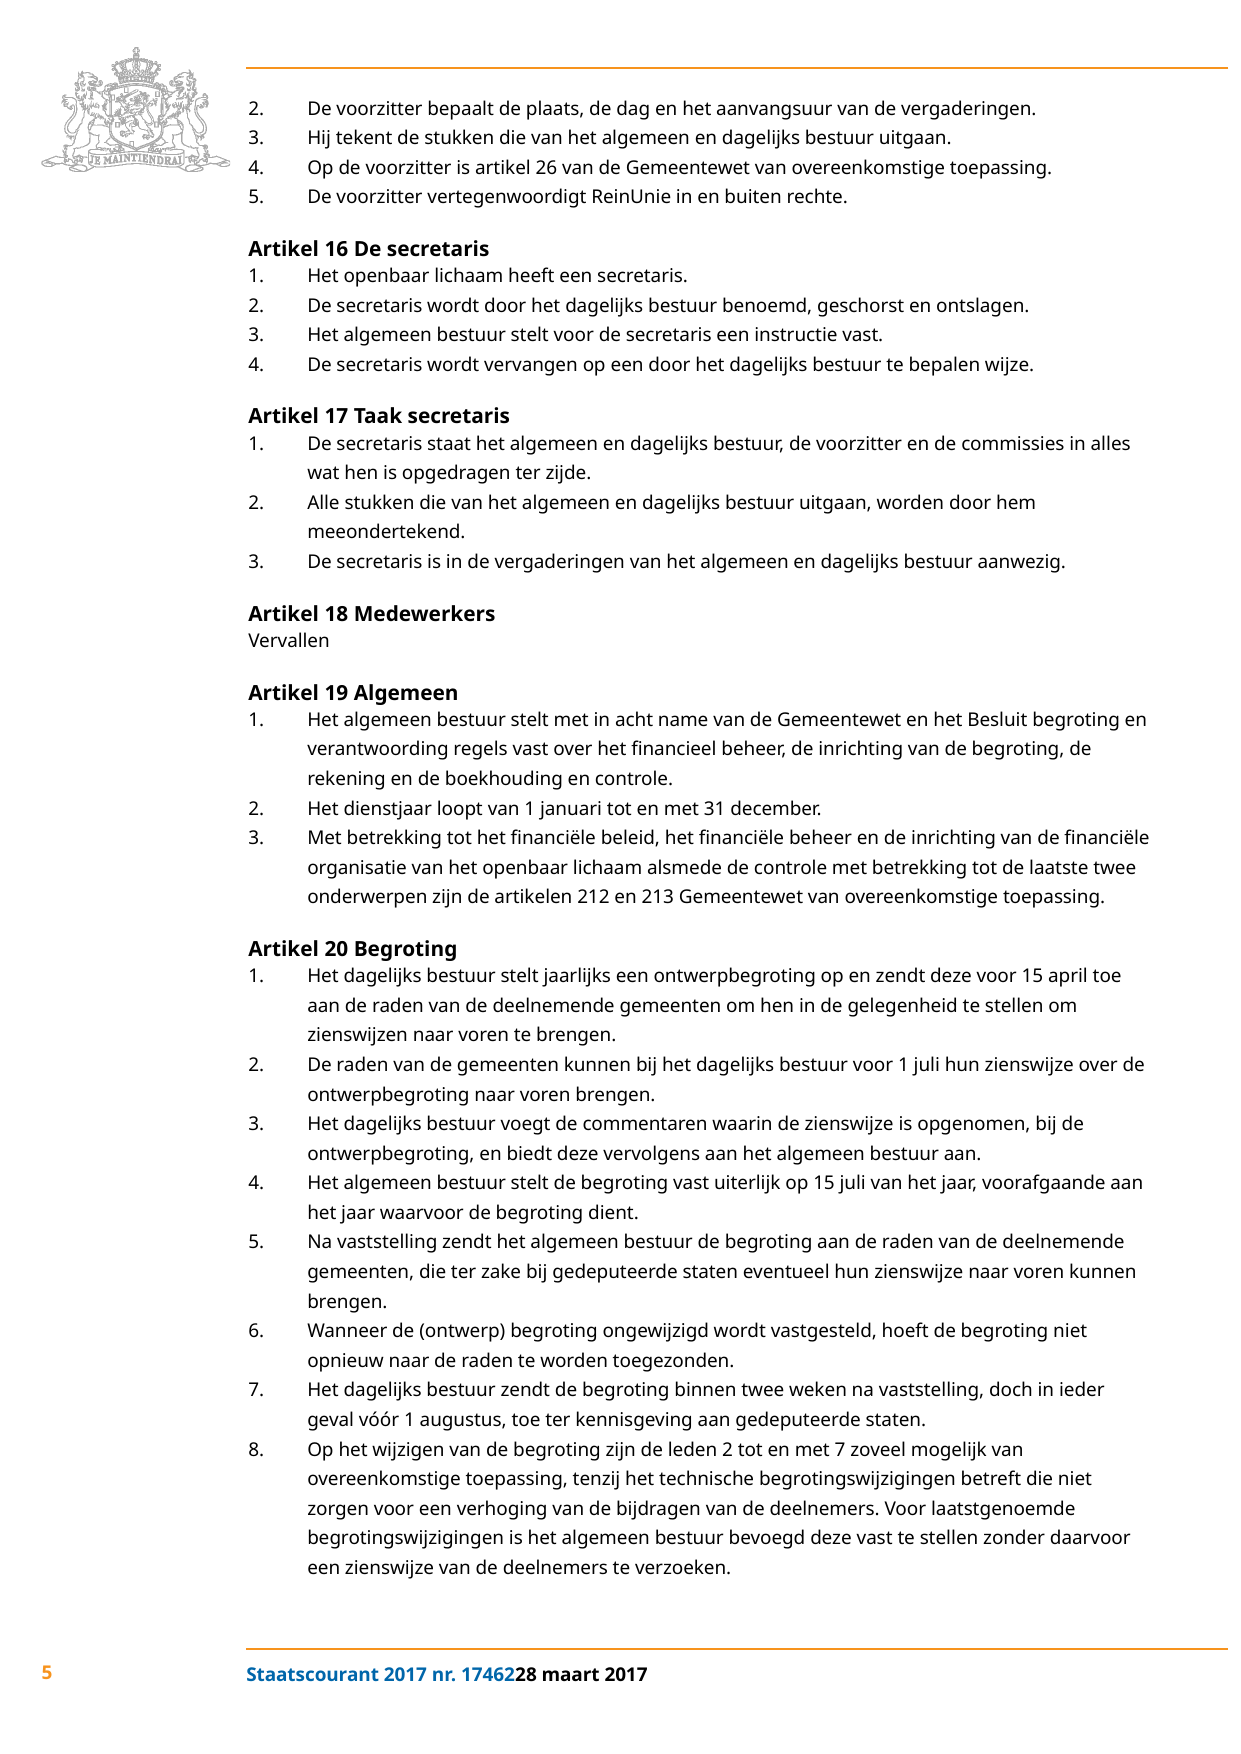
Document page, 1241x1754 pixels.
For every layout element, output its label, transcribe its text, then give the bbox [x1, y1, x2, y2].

list Het dagelijks bestuur stelt jaarlijks een ontwerpbegroting op en zendt deze voor 15 april toe aan de raden van de deelnemende gemeenten om hen in de gelegenheid te stellen om zienswijzen naar voren te brengen. [248, 962, 1152, 1047]
list Op de voorzitter is artikel 26 van de Gemeentewet van overeenkomstige toepassing. [248, 154, 1152, 180]
list Het dienstjaar loopt van 1 januari tot en met 31 december. [248, 795, 1152, 821]
list Het algemeen bestuur stelt de begroting vast uiterlijk op 15 juli van het jaar, voorafgaande aan het jaar waarvoor de begroting dient. [248, 1169, 1152, 1225]
list Met betrekking tot het financiële beleid, het financiële beheer en de inrichting van de financiële organisatie van het openbaar lichaam alsmede de controle met betrekking tot de laatste twee onderwerpen zijn de artikelen 212 en 213 Gemeentewet van overeenkomstige toepassing. [248, 824, 1152, 909]
list Hij tekent de stukken die van het algemeen en dagelijks bestuur uitgaan. [248, 124, 1152, 150]
list De voorzitter vertegenwoordigt ReinUnie in en buiten rechte. [248, 183, 1152, 209]
text Artikel 19 Algemeen [248, 678, 1152, 706]
list De secretaris staat het algemeen en dagelijks bestuur, de voorzitter en de commissies in alles wat hen is opgedragen ter zijde. [248, 430, 1152, 485]
list De secretaris wordt vervangen op een door het dagelijks bestuur te bepalen wijze. [248, 351, 1152, 377]
list Het dagelijks bestuur voegt de commentaren waarin de zienswijze is opgenomen, bij de ontwerpbegroting, en biedt deze vervolgens aan het algemeen bestuur aan. [248, 1110, 1152, 1166]
text Artikel 20 Begroting [248, 934, 1152, 962]
list Alle stukken die van het algemeen en dagelijks bestuur uitgaan, worden door hem meeondertekend. [248, 489, 1152, 544]
list De raden van de gemeenten kunnen bij het dagelijks bestuur voor 1 juli hun zienswijze over de ontwerpbegroting naar voren brengen. [248, 1051, 1152, 1106]
list Na vaststelling zendt het algemeen bestuur de begroting aan de raden van de deelnemende gemeenten, die ter zake bij gedeputeerde staten eventueel hun zienswijze naar voren kunnen brengen. [248, 1229, 1152, 1313]
list Het algemeen bestuur stelt voor de secretaris een instructie vast. [248, 322, 1152, 347]
text Artikel 17 Taak secretaris [248, 402, 1152, 430]
picture [41, 47, 231, 172]
text Artikel 18 Medewerkers [248, 599, 1152, 627]
list De secretaris is in de vergaderingen van het algemeen en dagelijks bestuur aanwezig. [248, 548, 1152, 574]
list Op het wijzigen van de begroting zijn de leden 2 tot en met 7 zoveel mogelijk van overeenkomstige toepassing, tenzij het technische begrotingswijzigingen betreft die niet zorgen voor een verhoging van de bijdragen van de deelnemers. Voor laatstgenoemde begrotingswijzigingen is het algemeen bestuur bevoegd deze vast te stellen zonder daarvoor een zienswijze van de deelnemers te verzoeken. [248, 1436, 1152, 1580]
text Vervallen [248, 627, 1152, 653]
list Het algemeen bestuur stelt met in acht name van de Gemeentewet en het Besluit begroting en verantwoording regels vast over het financieel beheer, de inrichting van de begroting, de rekening en de boekhouding en controle. [248, 706, 1152, 791]
list Het openbaar lichaam heeft een secretaris. [248, 262, 1152, 288]
list De secretaris wordt door het dagelijks bestuur benoemd, geschorst en ontslagen. [248, 292, 1152, 318]
list Wanneer de (ontwerp) begroting ongewijzigd wordt vastgesteld, hoeft de begroting niet opnieuw naar de raden te worden toegezonden. [248, 1317, 1152, 1373]
text Artikel 16 De secretaris [248, 234, 1152, 262]
list Het dagelijks bestuur zendt de begroting binnen twee weken na vaststelling, doch in ieder geval vóór 1 augustus, toe ter kennisgeving aan gedeputeerde staten. [248, 1377, 1152, 1432]
list De voorzitter bepaalt de plaats, de dag en het aanvangsuur van de vergaderingen. [248, 95, 1152, 121]
